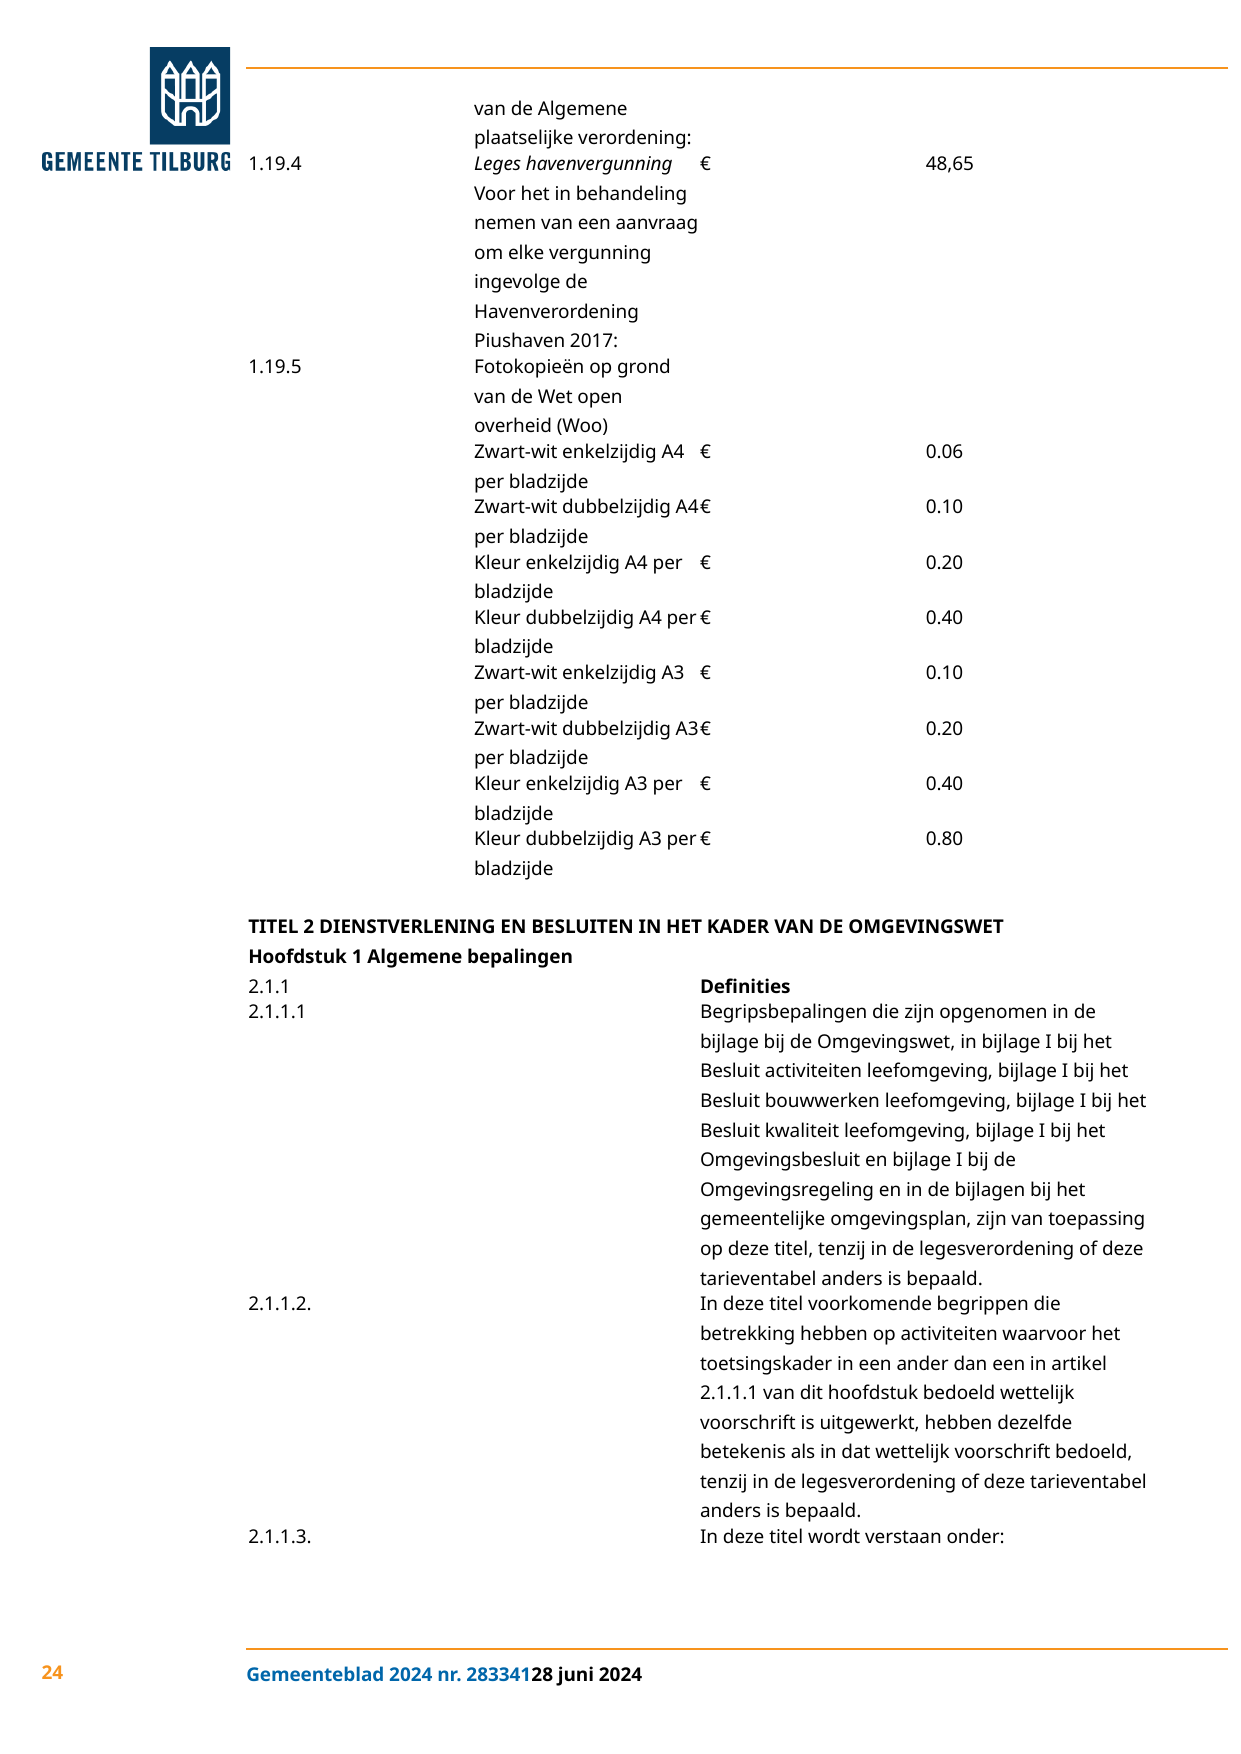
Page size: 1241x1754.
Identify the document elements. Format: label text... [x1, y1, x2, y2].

table_cell Kleur enkelzijdig A4 per bladzijde [474, 549, 700, 604]
table_cell [248, 438, 474, 493]
table_cell 0.20 [926, 715, 1152, 770]
table_cell Fotokopieën op grond van de Wet open overheid (Woo) [474, 353, 700, 438]
table_cell € [700, 770, 926, 825]
table_cell [248, 825, 474, 881]
table_cell Zwart-wit enkelzijdig A4 per bladzijde [474, 438, 700, 493]
table_cell In deze titel wordt verstaan onder: [700, 1523, 1152, 1549]
table_cell 2.1.1.3. [248, 1523, 700, 1549]
table_cell [248, 770, 474, 825]
table_cell 0.10 [926, 660, 1152, 715]
table_cell € [700, 660, 926, 715]
table_cell Zwart-wit dubbelzijdig A3 per bladzijde [474, 715, 700, 770]
table_cell Leges havenvergunning Voor het in behandeling nemen van een aanvraag om elke vergunning ingevolge de Havenverordening Piushaven 2017: [474, 150, 700, 353]
table_cell [700, 95, 926, 150]
text Hoofdstuk 1 Algemene bepalingen [248, 943, 1152, 969]
table_cell In deze titel voorkomende begrippen die betrekking hebben op activiteiten waarvoor het toetsingskader in een ander dan een in artikel 2.1.1.1 van dit hoofdstuk bedoeld wettelijk voorschrift is uitgewerkt, hebben dezelfde betekenis als in dat wettelijk voorschrift bedoeld, tenzij in de legesverordening of deze tarieventabel anders is bepaald. [700, 1291, 1152, 1523]
table_cell Zwart-wit dubbelzijdig A4 per bladzijde [474, 494, 700, 549]
table_cell 0.06 [926, 438, 1152, 493]
table_cell Kleur dubbelzijdig A3 per bladzijde [474, 825, 700, 881]
table_cell [248, 715, 474, 770]
table_cell 0.20 [926, 549, 1152, 604]
table_cell 2.1.1.1 [248, 999, 700, 1291]
table_cell € [700, 494, 926, 549]
table_cell 0.40 [926, 770, 1152, 825]
table_cell 48,65 [926, 150, 1152, 353]
table_cell € [700, 549, 926, 604]
table_cell € [700, 438, 926, 493]
table_cell [248, 494, 474, 549]
table_cell [926, 353, 1152, 438]
table_cell Zwart-wit enkelzijdig A3 per bladzijde [474, 660, 700, 715]
table_cell € [700, 825, 926, 881]
table_header 2.1.1 [248, 973, 700, 998]
table_cell [248, 95, 474, 150]
table_cell [926, 95, 1152, 150]
table_cell [700, 353, 926, 438]
table_cell Kleur dubbelzijdig A4 per bladzijde [474, 604, 700, 659]
table_cell 0.80 [926, 825, 1152, 881]
table_cell Begripsbepalingen die zijn opgenomen in de bijlage bij de Omgevingswet, in bijlage I bij het Besluit activiteiten leefomgeving, bijlage I bij het Besluit bouwwerken leefomgeving, bijlage I bij het Besluit kwaliteit leefomgeving, bijlage I bij het Omgevingsbesluit en bijlage I bij de Omgevingsregeling en in de bijlagen bij het gemeentelijke omgevingsplan, zijn van toepassing op deze titel, tenzij in de legesverordening of deze tarieventabel anders is bepaald. [700, 999, 1152, 1291]
table_cell [248, 549, 474, 604]
table_cell 1.19.4 [248, 150, 474, 353]
table_cell Kleur enkelzijdig A3 per bladzijde [474, 770, 700, 825]
table_cell € [700, 150, 926, 353]
table_cell 2.1.1.2. [248, 1291, 700, 1523]
table_cell 0.40 [926, 604, 1152, 659]
table_cell van de Algemene plaatselijke verordening: [474, 95, 700, 150]
table_cell € [700, 604, 926, 659]
text TITEL 2 DIENSTVERLENING EN BESLUITEN IN HET KADER VAN DE OMGEVINGSWET [248, 913, 1152, 939]
table_cell 1.19.5 [248, 353, 474, 438]
table_header Definities [700, 973, 1152, 998]
table_cell [248, 604, 474, 659]
picture [41, 47, 231, 172]
table_cell [248, 660, 474, 715]
table_cell 0.10 [926, 494, 1152, 549]
table_cell € [700, 715, 926, 770]
